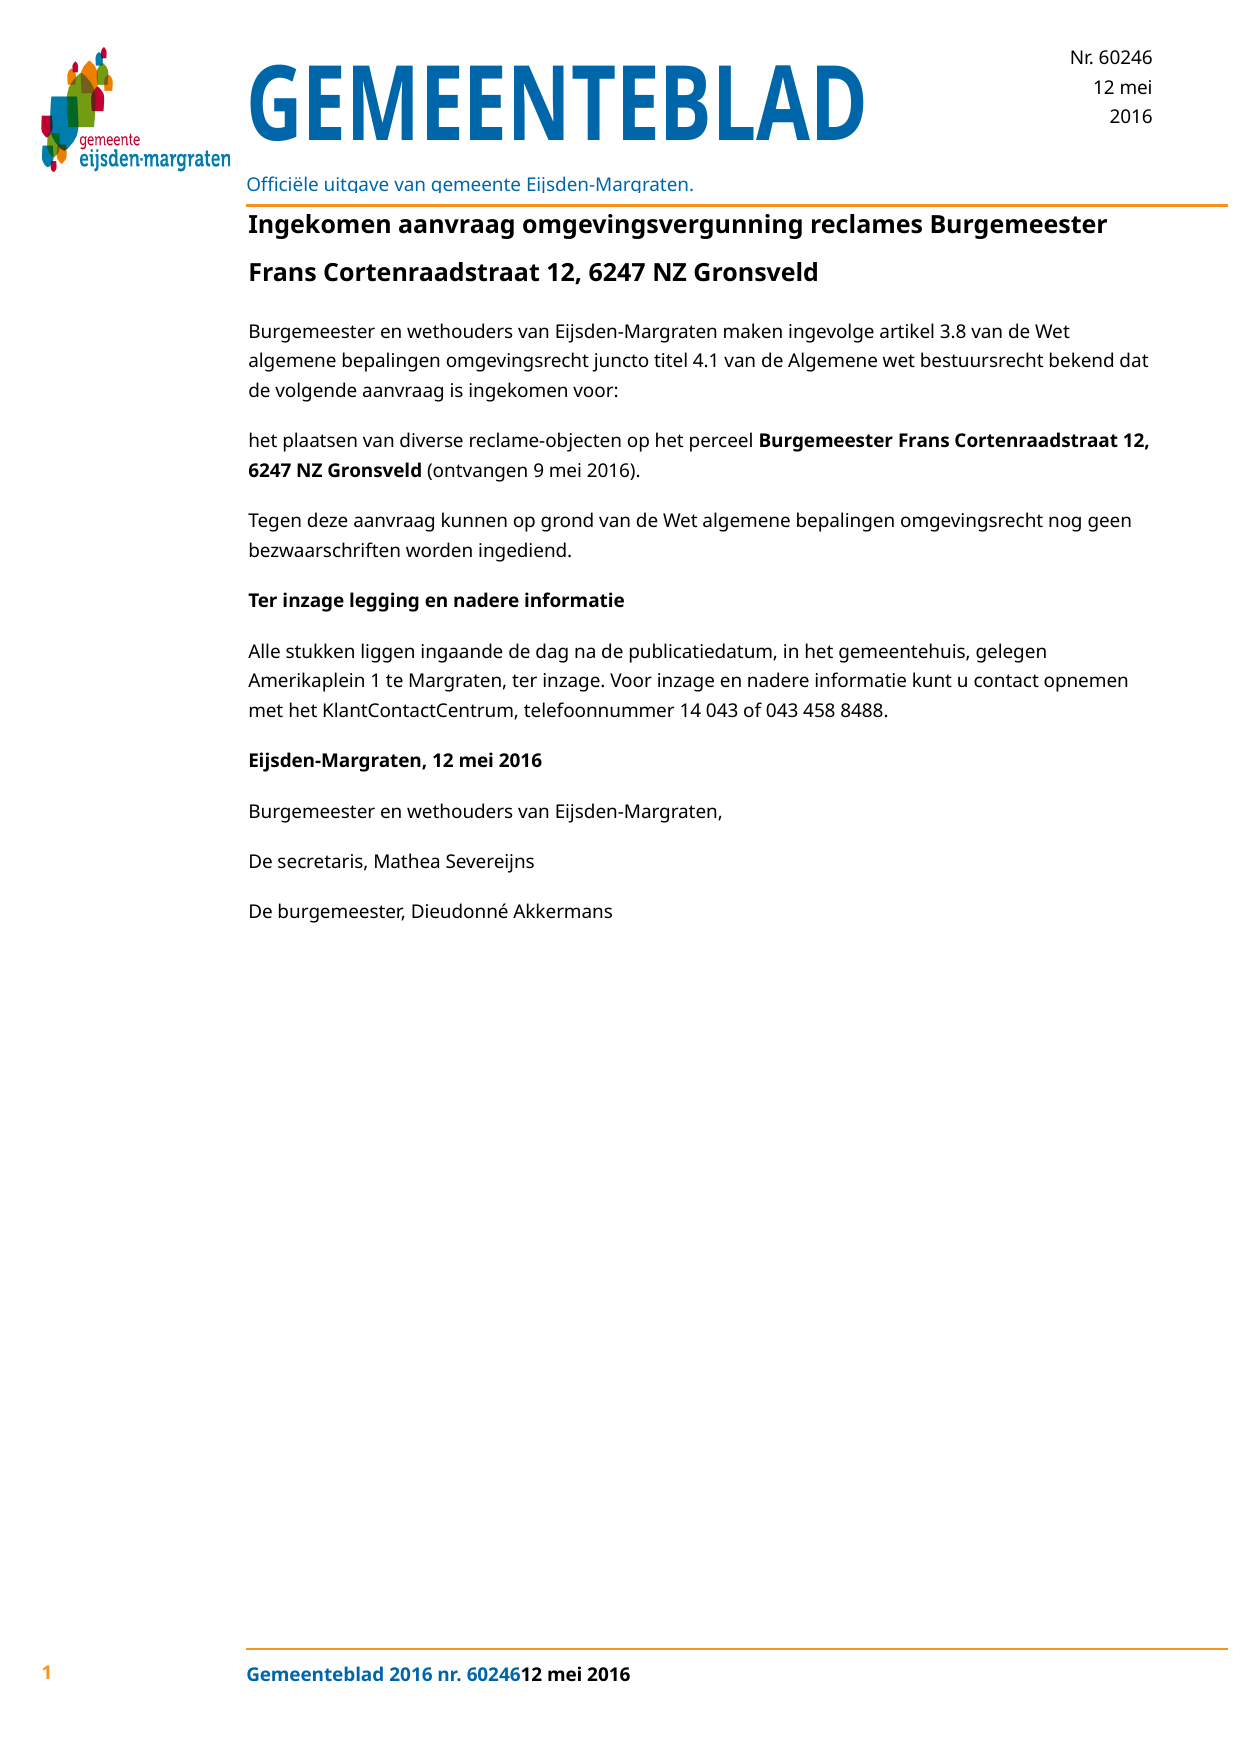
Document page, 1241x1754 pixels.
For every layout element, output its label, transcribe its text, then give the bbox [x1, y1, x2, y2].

text Ter inzage legging en nadere informatie [248, 587, 1152, 613]
text Tegen deze aanvraag kunnen op grond van de Wet algemene bepalingen omgevingsrecht nog geen bezwaarschriften worden ingediend. [248, 507, 1152, 563]
text Ingekomen aanvraag omgevingsvergunning reclames Burgemeester Frans Cortenraadstraat 12, 6247 NZ Gronsveld [248, 207, 1152, 288]
text De secretaris, Mathea Severeijns [248, 848, 1152, 874]
text De burgemeester, Dieudonné Akkermans [248, 899, 1152, 924]
text Alle stukken liggen ingaande de dag na de publicatiedatum, in het gemeentehuis, gelegen Amerikaplein 1 te Margraten, ter inzage. Voor inzage en nadere informatie kunt u contact opnemen met het KlantContactCentrum, telefoonnummer 14 043 of 043 458 8488. [248, 638, 1152, 723]
text het plaatsen van diverse reclame-objecten op het perceel Burgemeester Frans Cortenraadstraat 12, 6247 NZ Gronsveld (ontvangen 9 mei 2016). [248, 427, 1152, 483]
text Burgemeester en wethouders van Eijsden-Margraten, [248, 798, 1152, 824]
text Eijsden-Margraten, 12 mei 2016 [248, 747, 1152, 773]
picture [41, 47, 231, 172]
text Burgemeester en wethouders van Eijsden-Margraten maken ingevolge artikel 3.8 van de Wet algemene bepalingen omgevingsrecht juncto titel 4.1 van de Algemene wet bestuursrecht bekend dat de volgende aanvraag is ingekomen voor: [248, 318, 1152, 403]
